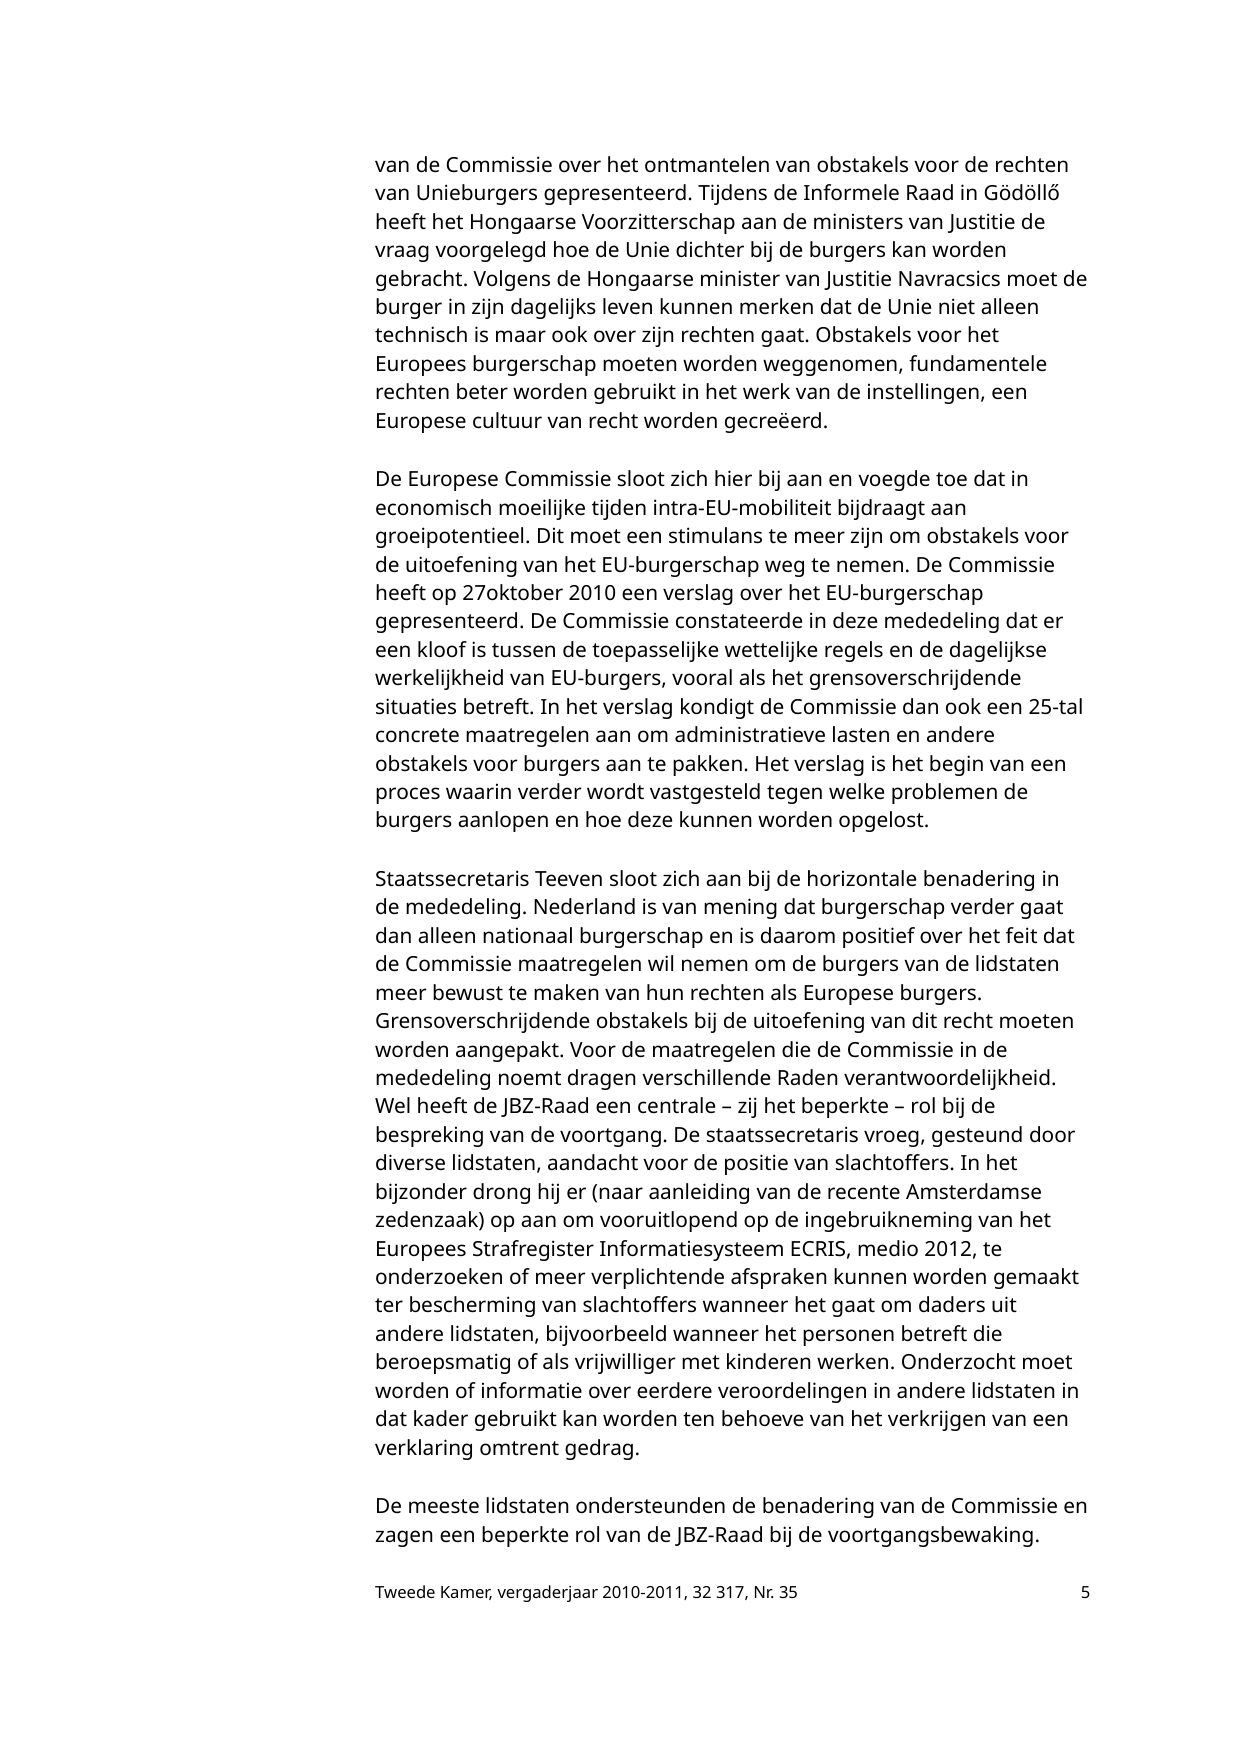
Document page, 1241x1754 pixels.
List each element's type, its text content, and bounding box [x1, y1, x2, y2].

text Staatssecretaris Teeven sloot zich aan bij de horizontale benadering in de mededeling. Nederland is van mening dat burgerschap verder gaat dan alleen nationaal burgerschap en is daarom positief over het feit dat de Commissie maatregelen wil nemen om de burgers van de lidstaten meer bewust te maken van hun rechten als Europese burgers. Grensoverschrijdende obstakels bij de uitoefening van dit recht moeten worden aangepakt. Voor de maatregelen die de Commissie in de mededeling noemt dragen verschillende Raden verantwoordelijkheid. Wel heeft de JBZ-Raad een centrale – zij het beperkte – rol bij de bespreking van de voortgang. De staatssecretaris vroeg, gesteund door diverse lidstaten, aandacht voor de positie van slachtoffers. In het bijzonder drong hij er (naar aanleiding van de recente Amsterdamse zedenzaak) op aan om vooruitlopend op de ingebruikneming van het Europees Strafregister Informatiesysteem ECRIS, medio 2012, te onderzoeken of meer verplichtende afspraken kunnen worden gemaakt ter bescherming van slachtoffers wanneer het gaat om daders uit andere lidstaten, bijvoorbeeld wanneer het personen betreft die beroepsmatig of als vrijwilliger met kinderen werken. Onderzocht moet worden of informatie over eerdere veroordelingen in andere lidstaten in dat kader gebruikt kan worden ten behoeve van het verkrijgen van een verklaring omtrent gedrag. [375, 864, 1090, 1461]
text De Europese Commissie sloot zich hier bij aan en voegde toe dat in economisch moeilijke tijden intra-EU-mobiliteit bijdraagt aan groeipotentieel. Dit moet een stimulans te meer zijn om obstakels voor de uitoefening van het EU-burgerschap weg te nemen. De Commissie heeft op 27oktober 2010 een verslag over het EU-burgerschap gepresenteerd. De Commissie constateerde in deze mededeling dat er een kloof is tussen de toepasselijke wettelijke regels en de dagelijkse werkelijkheid van EU-burgers, vooral als het grensoverschrijdende situaties betreft. In het verslag kondigt de Commissie dan ook een 25-tal concrete maatregelen aan om administratieve lasten en andere obstakels voor burgers aan te pakken. Het verslag is het begin van een proces waarin verder wordt vastgesteld tegen welke problemen de burgers aanlopen en hoe deze kunnen worden opgelost. [375, 464, 1090, 834]
text De meeste lidstaten ondersteunden de benadering van de Commissie en zagen een beperkte rol van de JBZ-Raad bij de voortgangsbewaking. [375, 1491, 1090, 1548]
text van de Commissie over het ontmantelen van obstakels voor de rechten van Unieburgers gepresenteerd. Tijdens de Informele Raad in Gödöllő heeft het Hongaarse Voorzitterschap aan de ministers van Justitie de vraag voorgelegd hoe de Unie dichter bij de burgers kan worden gebracht. Volgens de Hongaarse minister van Justitie Navracsics moet de burger in zijn dagelijks leven kunnen merken dat de Unie niet alleen technisch is maar ook over zijn rechten gaat. Obstakels voor het Europees burgerschap moeten worden weggenomen, fundamentele rechten beter worden gebruikt in het werk van de instellingen, een Europese cultuur van recht worden gecreëerd. [375, 150, 1090, 434]
